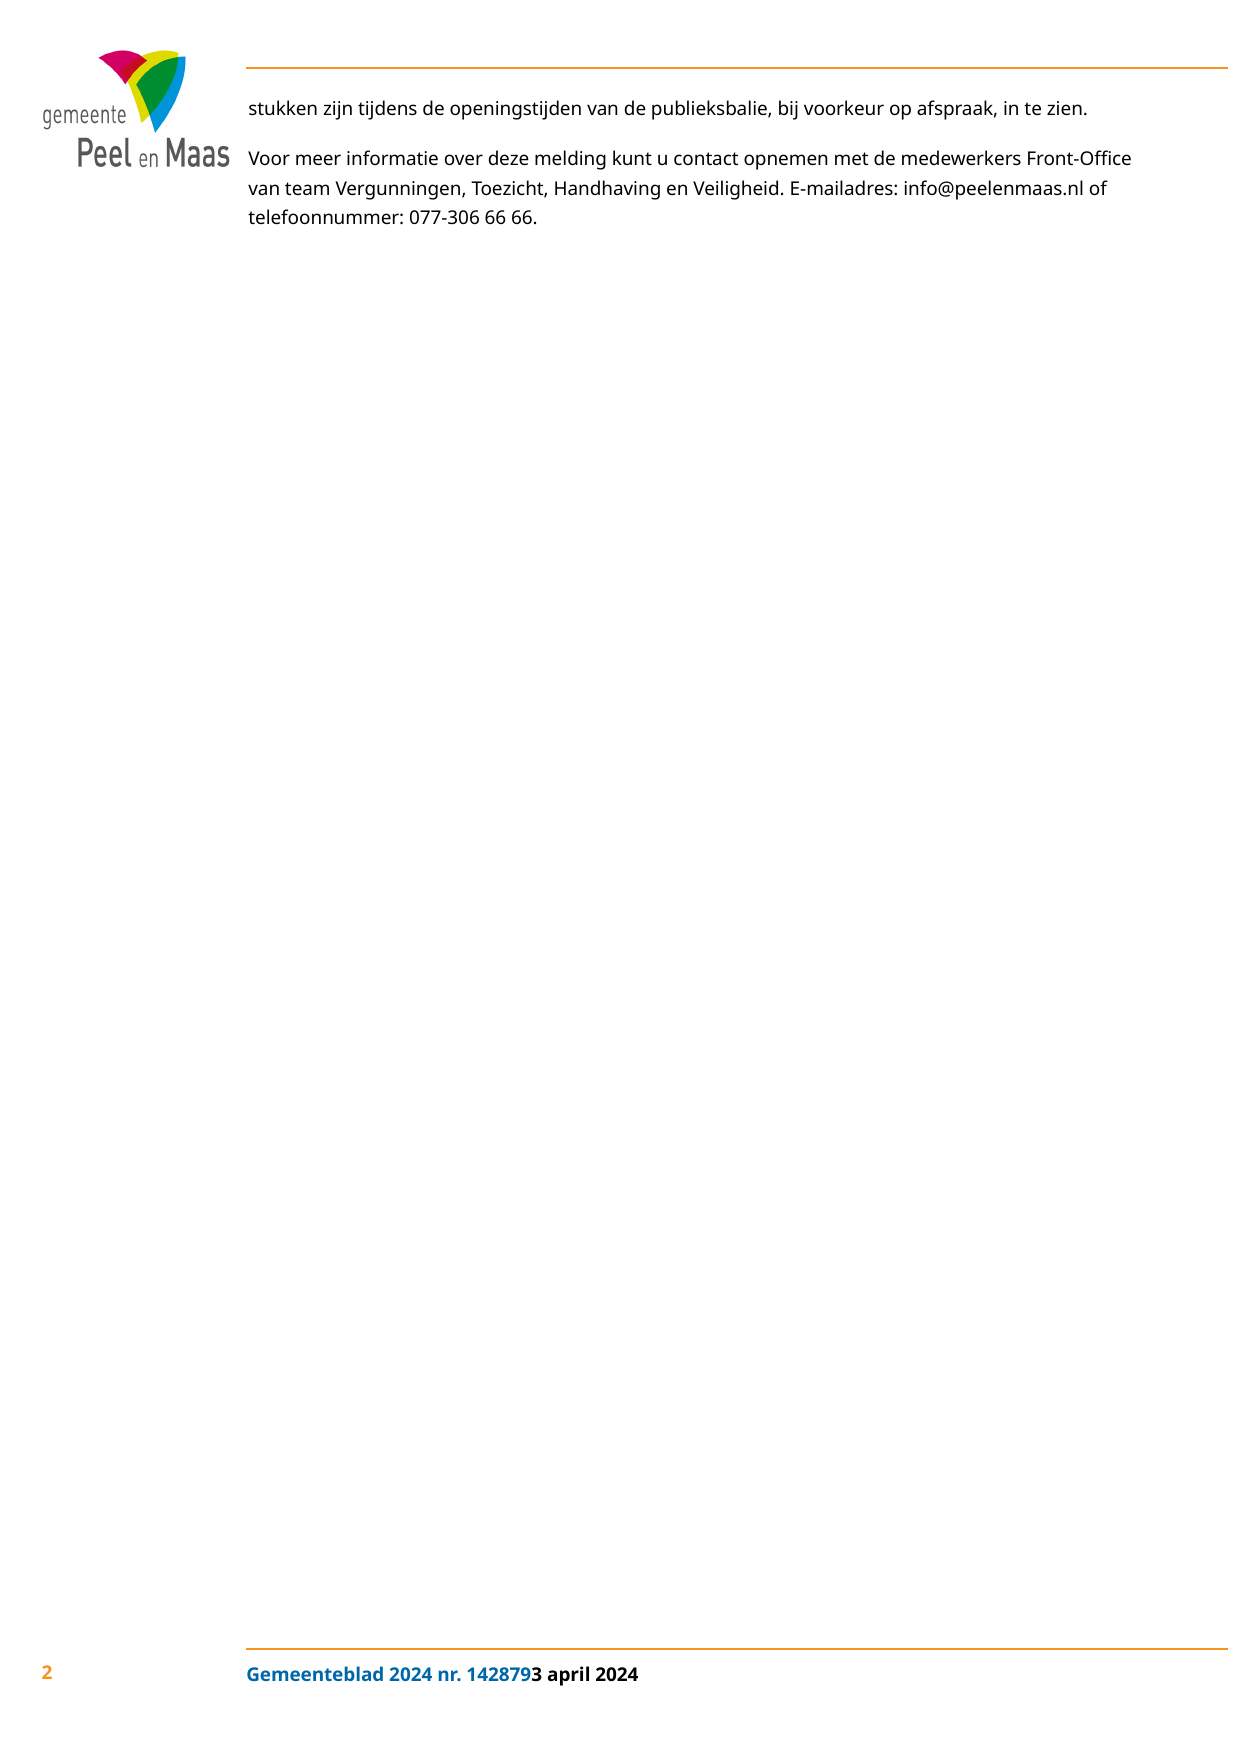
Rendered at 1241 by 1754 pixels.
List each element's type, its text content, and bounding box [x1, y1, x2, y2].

picture [41, 47, 231, 172]
text Voor meer informatie over deze melding kunt u contact opnemen met de medewerkers Front-Office van team Vergunningen, Toezicht, Handhaving en Veiligheid. E-mailadres: info@peelenmaas.nl of telefoonnummer: 077-306 66 66. [248, 145, 1152, 230]
text stukken zijn tijdens de openingstijden van de publieksbalie, bij voorkeur op afspraak, in te zien. [248, 95, 1152, 121]
